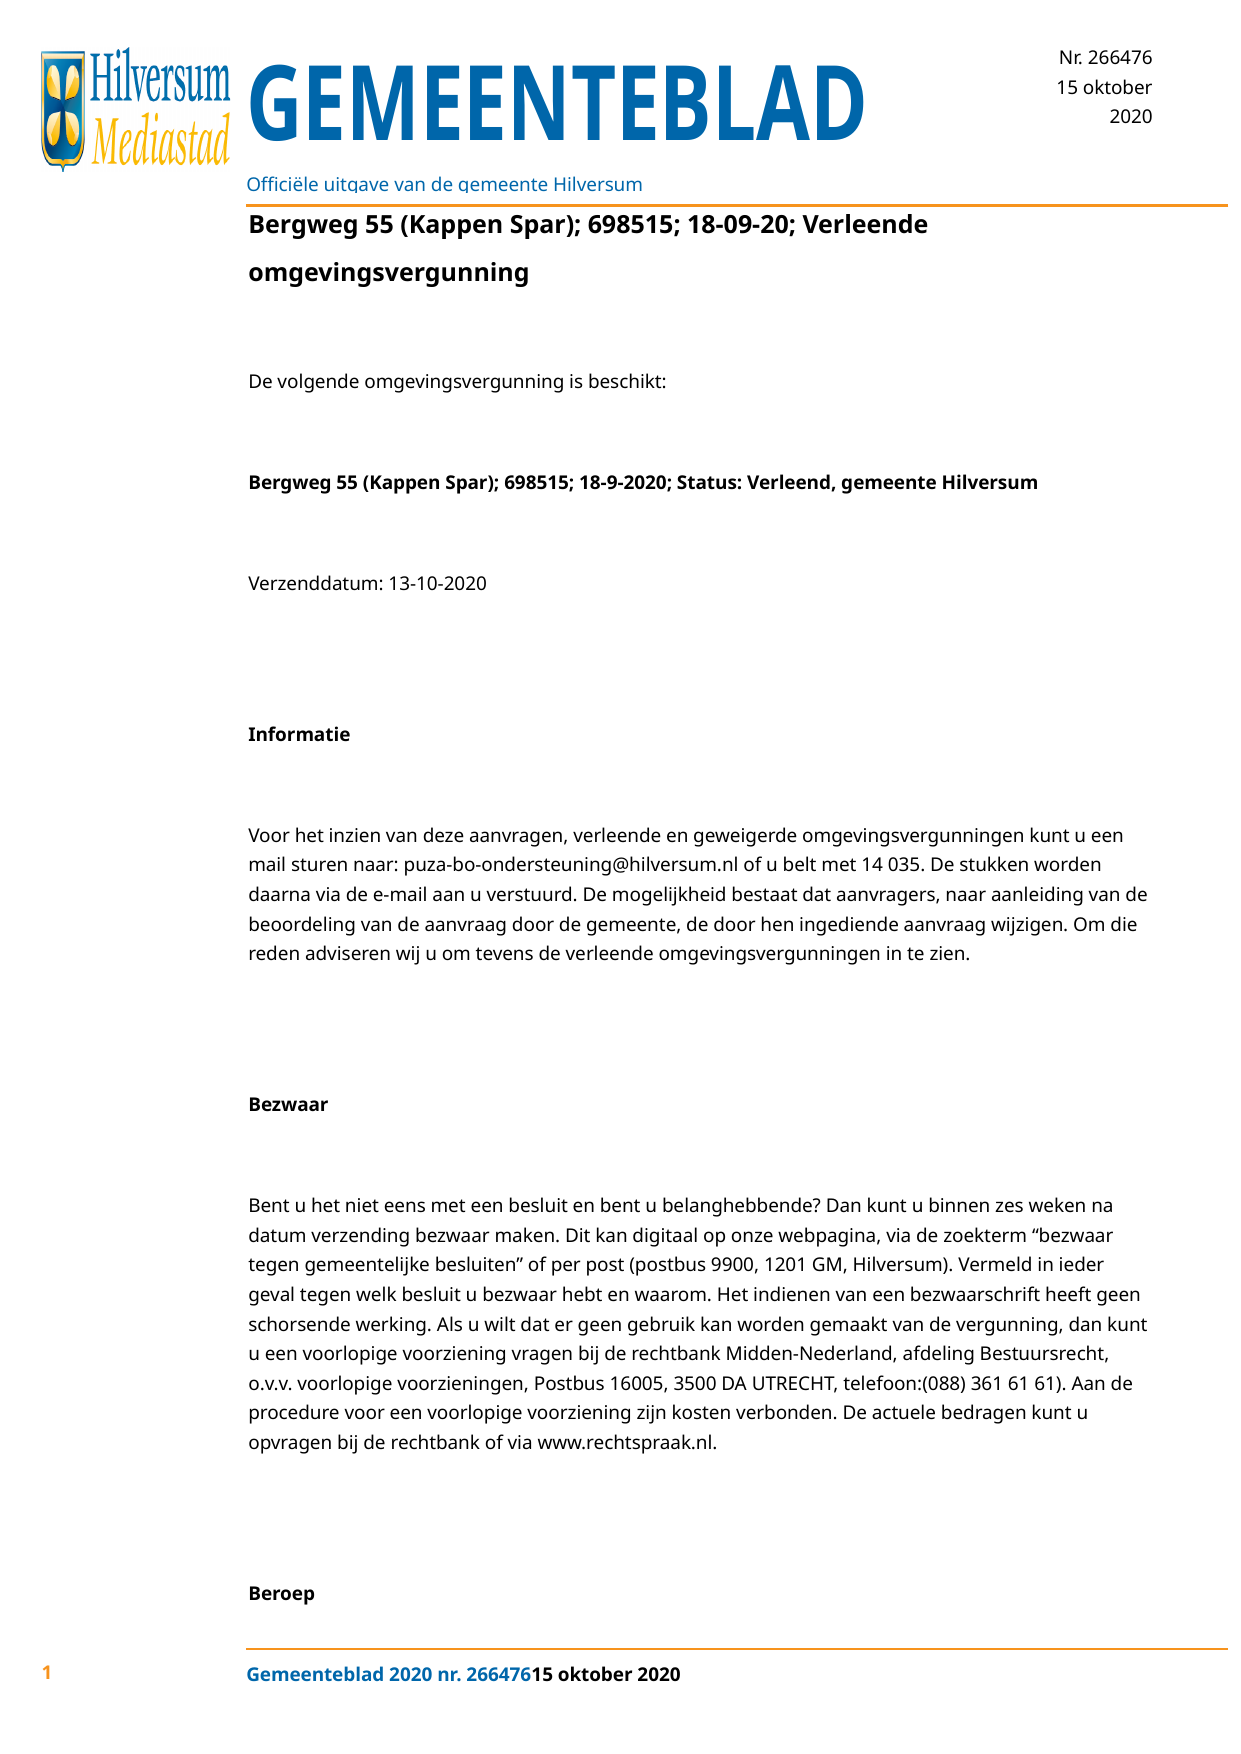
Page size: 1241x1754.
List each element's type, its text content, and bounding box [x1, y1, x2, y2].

text Bergweg 55 (Kappen Spar); 698515; 18-9-2020; Status: Verleend, gemeente Hilversum [248, 469, 1152, 495]
text Beroep [248, 1580, 1152, 1606]
picture [41, 47, 231, 172]
text Bezwaar [248, 1092, 1152, 1117]
text De volgende omgevingsvergunning is beschikt: [248, 368, 1152, 394]
text Informatie [248, 721, 1152, 747]
text Bergweg 55 (Kappen Spar); 698515; 18-09-20; Verleende omgevingsvergunning [248, 207, 1152, 288]
text Bent u het niet eens met een besluit en bent u belanghebbende? Dan kunt u binnen zes weken na datum verzending bezwaar maken. Dit kan digitaal op onze webpagina, via de zoekterm “bezwaar tegen gemeentelijke besluiten” of per post (postbus 9900, 1201 GM, Hilversum). Vermeld in ieder geval tegen welk besluit u bezwaar hebt en waarom. Het indienen van een bezwaarschrift heeft geen schorsende werking. Als u wilt dat er geen gebruik kan worden gemaakt van de vergunning, dan kunt u een voorlopige voorziening vragen bij de rechtbank Midden-Nederland, afdeling Bestuursrecht, o.v.v. voorlopige voorzieningen, Postbus 16005, 3500 DA UTRECHT, telefoon:(088) 361 61 61). Aan de procedure voor een voorlopige voorziening zijn kosten verbonden. De actuele bedragen kunt u opvragen bij de rechtbank of via www.rechtspraak.nl. [248, 1192, 1152, 1455]
text Verzenddatum: 13-10-2020 [248, 570, 1152, 596]
text Voor het inzien van deze aanvragen, verleende en geweigerde omgevingsvergunningen kunt u een mail sturen naar: puza-bo-ondersteuning@hilversum.nl of u belt met 14 035. De stukken worden daarna via de e-mail aan u verstuurd. De mogelijkheid bestaat dat aanvragers, naar aanleiding van de beoordeling van de aanvraag door de gemeente, de door hen ingediende aanvraag wijzigen. Om die reden adviseren wij u om tevens de verleende omgevingsvergunningen in te zien. [248, 822, 1152, 966]
